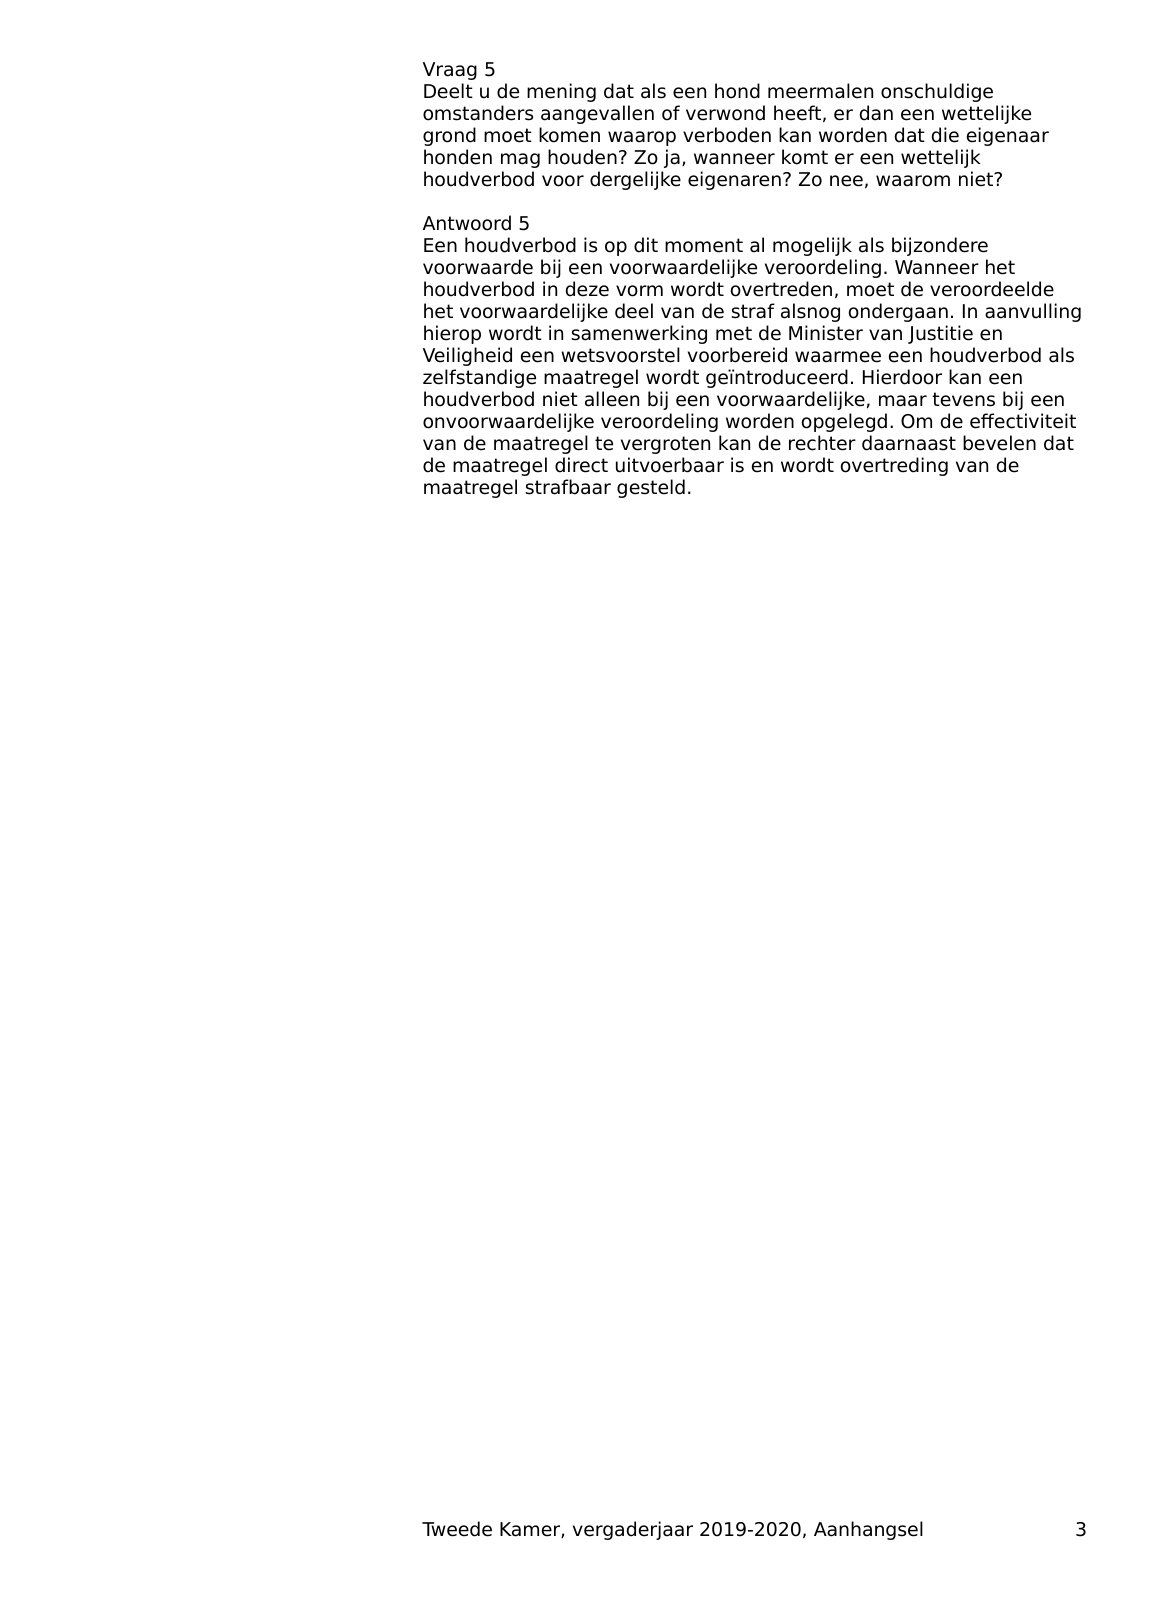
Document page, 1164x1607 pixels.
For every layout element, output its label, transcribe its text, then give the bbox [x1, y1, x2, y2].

text Deelt u de mening dat als een hond meermalen onschuldige omstanders aangevallen of verwond heeft, er dan een wettelijke grond moet komen waarop verboden kan worden dat die eigenaar honden mag houden? Zo ja, wanneer komt er een wettelijk houdverbod voor dergelijke eigenaren? Zo nee, waarom niet? [422, 81, 1087, 191]
text Antwoord 5 [422, 213, 1087, 235]
text Vraag 5 [422, 59, 1087, 81]
text Een houdverbod is op dit moment al mogelijk als bijzondere voorwaarde bij een voorwaardelijke veroordeling. Wanneer het houdverbod in deze vorm wordt overtreden, moet de veroordeelde het voorwaardelijke deel van de straf alsnog ondergaan. In aanvulling hierop wordt in samenwerking met de Minister van Justitie en Veiligheid een wetsvoorstel voorbereid waarmee een houdverbod als zelfstandige maatregel wordt geïntroduceerd. Hierdoor kan een houdverbod niet alleen bij een voorwaardelijke, maar tevens bij een onvoorwaardelijke veroordeling worden opgelegd. Om de effectiviteit van de maatregel te vergroten kan de rechter daarnaast bevelen dat de maatregel direct uitvoerbaar is en wordt overtreding van de maatregel strafbaar gesteld. [422, 235, 1087, 499]
